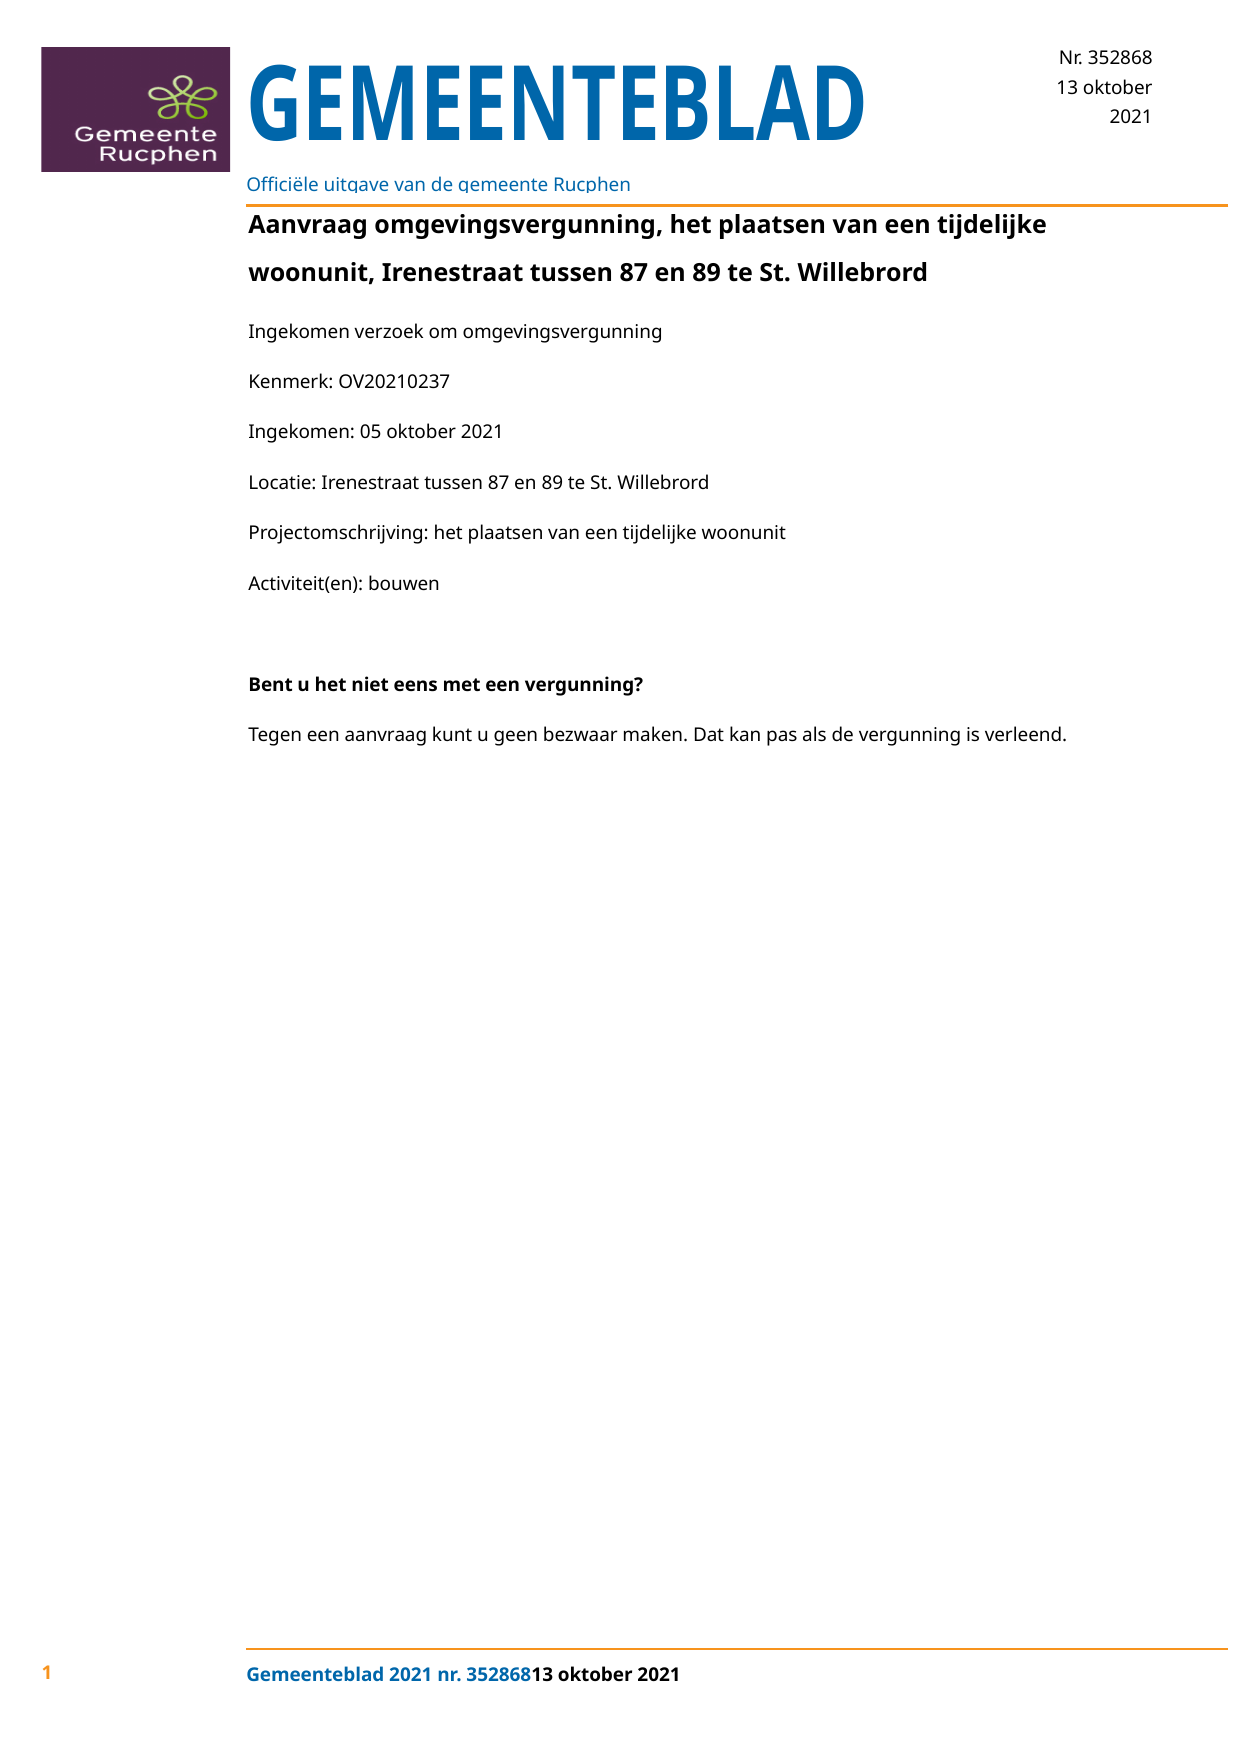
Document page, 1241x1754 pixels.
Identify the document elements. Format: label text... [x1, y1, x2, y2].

text Locatie: Irenestraat tussen 87 en 89 te St. Willebrord [248, 469, 1152, 495]
text Ingekomen verzoek om omgevingsvergunning [248, 318, 1152, 344]
text Aanvraag omgevingsvergunning, het plaatsen van een tijdelijke woonunit, Irenestraat tussen 87 en 89 te St. Willebrord [248, 207, 1152, 288]
text Kenmerk: OV20210237 [248, 368, 1152, 394]
text Bent u het niet eens met een vergunning? [248, 671, 1152, 697]
text Activiteit(en): bouwen [248, 570, 1152, 596]
picture [41, 47, 231, 172]
text Projectomschrijving: het plaatsen van een tijdelijke woonunit [248, 519, 1152, 545]
text Ingekomen: 05 oktober 2021 [248, 419, 1152, 444]
text Tegen een aanvraag kunt u geen bezwaar maken. Dat kan pas als de vergunning is verleend. [248, 721, 1152, 747]
